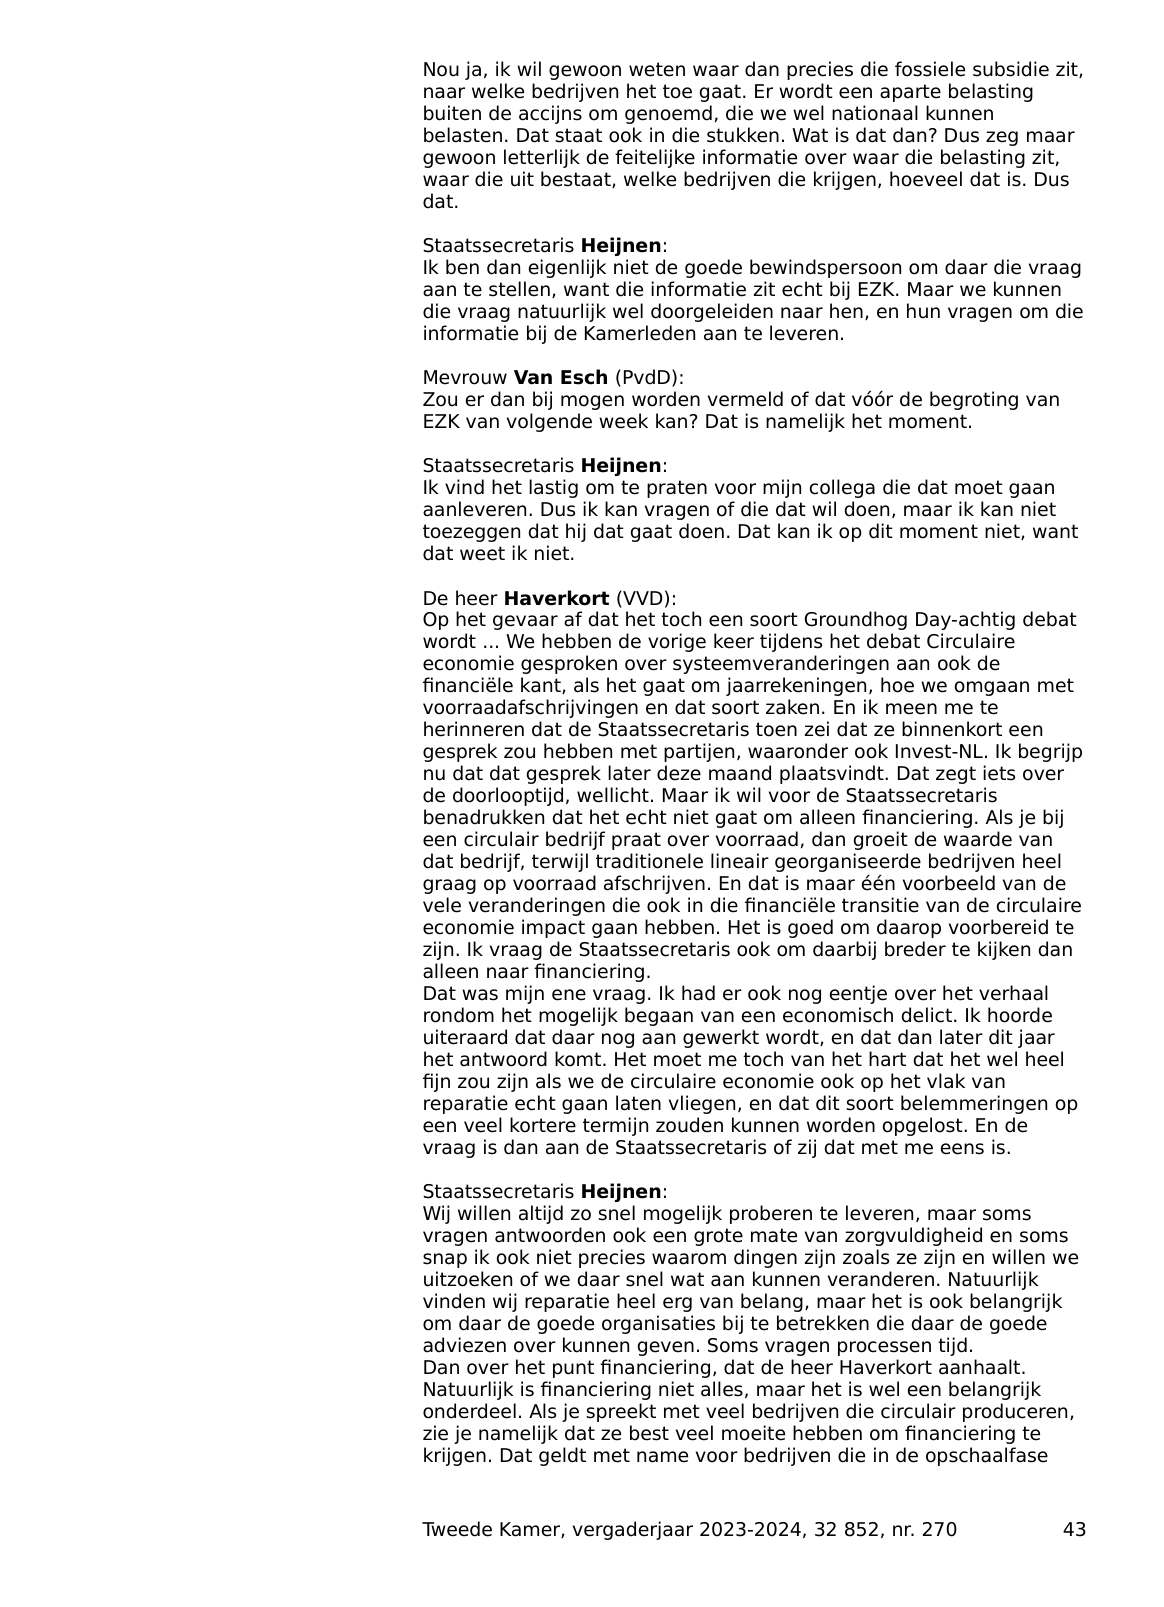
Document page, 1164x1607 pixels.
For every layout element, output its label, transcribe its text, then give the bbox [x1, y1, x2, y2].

text Ik vind het lastig om te praten voor mijn collega die dat moet gaan aanleveren. Dus ik kan vragen of die dat wil doen, maar ik kan niet toezeggen dat hij dat gaat doen. Dat kan ik op dit moment niet, want dat weet ik niet. [422, 477, 1087, 565]
text Staatssecretaris Heijnen: [422, 455, 1087, 477]
text Staatssecretaris Heijnen: [422, 1181, 1087, 1203]
text Op het gevaar af dat het toch een soort Groundhog Day-achtig debat wordt ... We hebben de vorige keer tijdens het debat Circulaire economie gesproken over systeemveranderingen aan ook de financiële kant, als het gaat om jaarrekeningen, hoe we omgaan met voorraadafschrijvingen en dat soort zaken. En ik meen me te herinneren dat de Staatssecretaris toen zei dat ze binnenkort een gesprek zou hebben met partijen, waaronder ook Invest-NL. Ik begrijp nu dat dat gesprek later deze maand plaatsvindt. Dat zegt iets over de doorlooptijd, wellicht. Maar ik wil voor de Staatssecretaris benadrukken dat het echt niet gaat om alleen financiering. Als je bij een circulair bedrijf praat over voorraad, dan groeit de waarde van dat bedrijf, terwijl traditionele lineair georganiseerde bedrijven heel graag op voorraad afschrijven. En dat is maar één voorbeeld van de vele veranderingen die ook in die financiële transitie van de circulaire economie impact gaan hebben. Het is goed om daarop voorbereid te zijn. Ik vraag de Staatssecretaris ook om daarbij breder te kijken dan alleen naar financiering. [422, 609, 1087, 983]
text Dat was mijn ene vraag. Ik had er ook nog eentje over het verhaal rondom het mogelijk begaan van een economisch delict. Ik hoorde uiteraard dat daar nog aan gewerkt wordt, en dat dan later dit jaar het antwoord komt. Het moet me toch van het hart dat het wel heel fijn zou zijn als we de circulaire economie ook op het vlak van reparatie echt gaan laten vliegen, en dat dit soort belemmeringen op een veel kortere termijn zouden kunnen worden opgelost. En de vraag is dan aan de Staatssecretaris of zij dat met me eens is. [422, 983, 1087, 1159]
text Dan over het punt financiering, dat de heer Haverkort aanhaalt. Natuurlijk is financiering niet alles, maar het is wel een belangrijk onderdeel. Als je spreekt met veel bedrijven die circulair produceren, zie je namelijk dat ze best veel moeite hebben om financiering te krijgen. Dat geldt met name voor bedrijven die in de opschaalfase [422, 1357, 1087, 1467]
text Mevrouw Van Esch (PvdD): [422, 367, 1087, 389]
text Staatssecretaris Heijnen: [422, 235, 1087, 257]
text Ik ben dan eigenlijk niet de goede bewindspersoon om daar die vraag aan te stellen, want die informatie zit echt bij EZK. Maar we kunnen die vraag natuurlijk wel doorgeleiden naar hen, en hun vragen om die informatie bij de Kamerleden aan te leveren. [422, 257, 1087, 345]
text De heer Haverkort (VVD): [422, 587, 1087, 609]
text Wij willen altijd zo snel mogelijk proberen te leveren, maar soms vragen antwoorden ook een grote mate van zorgvuldigheid en soms snap ik ook niet precies waarom dingen zijn zoals ze zijn en willen we uitzoeken of we daar snel wat aan kunnen veranderen. Natuurlijk vinden wij reparatie heel erg van belang, maar het is ook belangrijk om daar de goede organisaties bij te betrekken die daar de goede adviezen over kunnen geven. Soms vragen processen tijd. [422, 1203, 1087, 1357]
text Nou ja, ik wil gewoon weten waar dan precies die fossiele subsidie zit, naar welke bedrijven het toe gaat. Er wordt een aparte belasting buiten de accijns om genoemd, die we wel nationaal kunnen belasten. Dat staat ook in die stukken. Wat is dat dan? Dus zeg maar gewoon letterlijk de feitelijke informatie over waar die belasting zit, waar die uit bestaat, welke bedrijven die krijgen, hoeveel dat is. Dus dat. [422, 59, 1087, 213]
text Zou er dan bij mogen worden vermeld of dat vóór de begroting van EZK van volgende week kan? Dat is namelijk het moment. [422, 389, 1087, 433]
